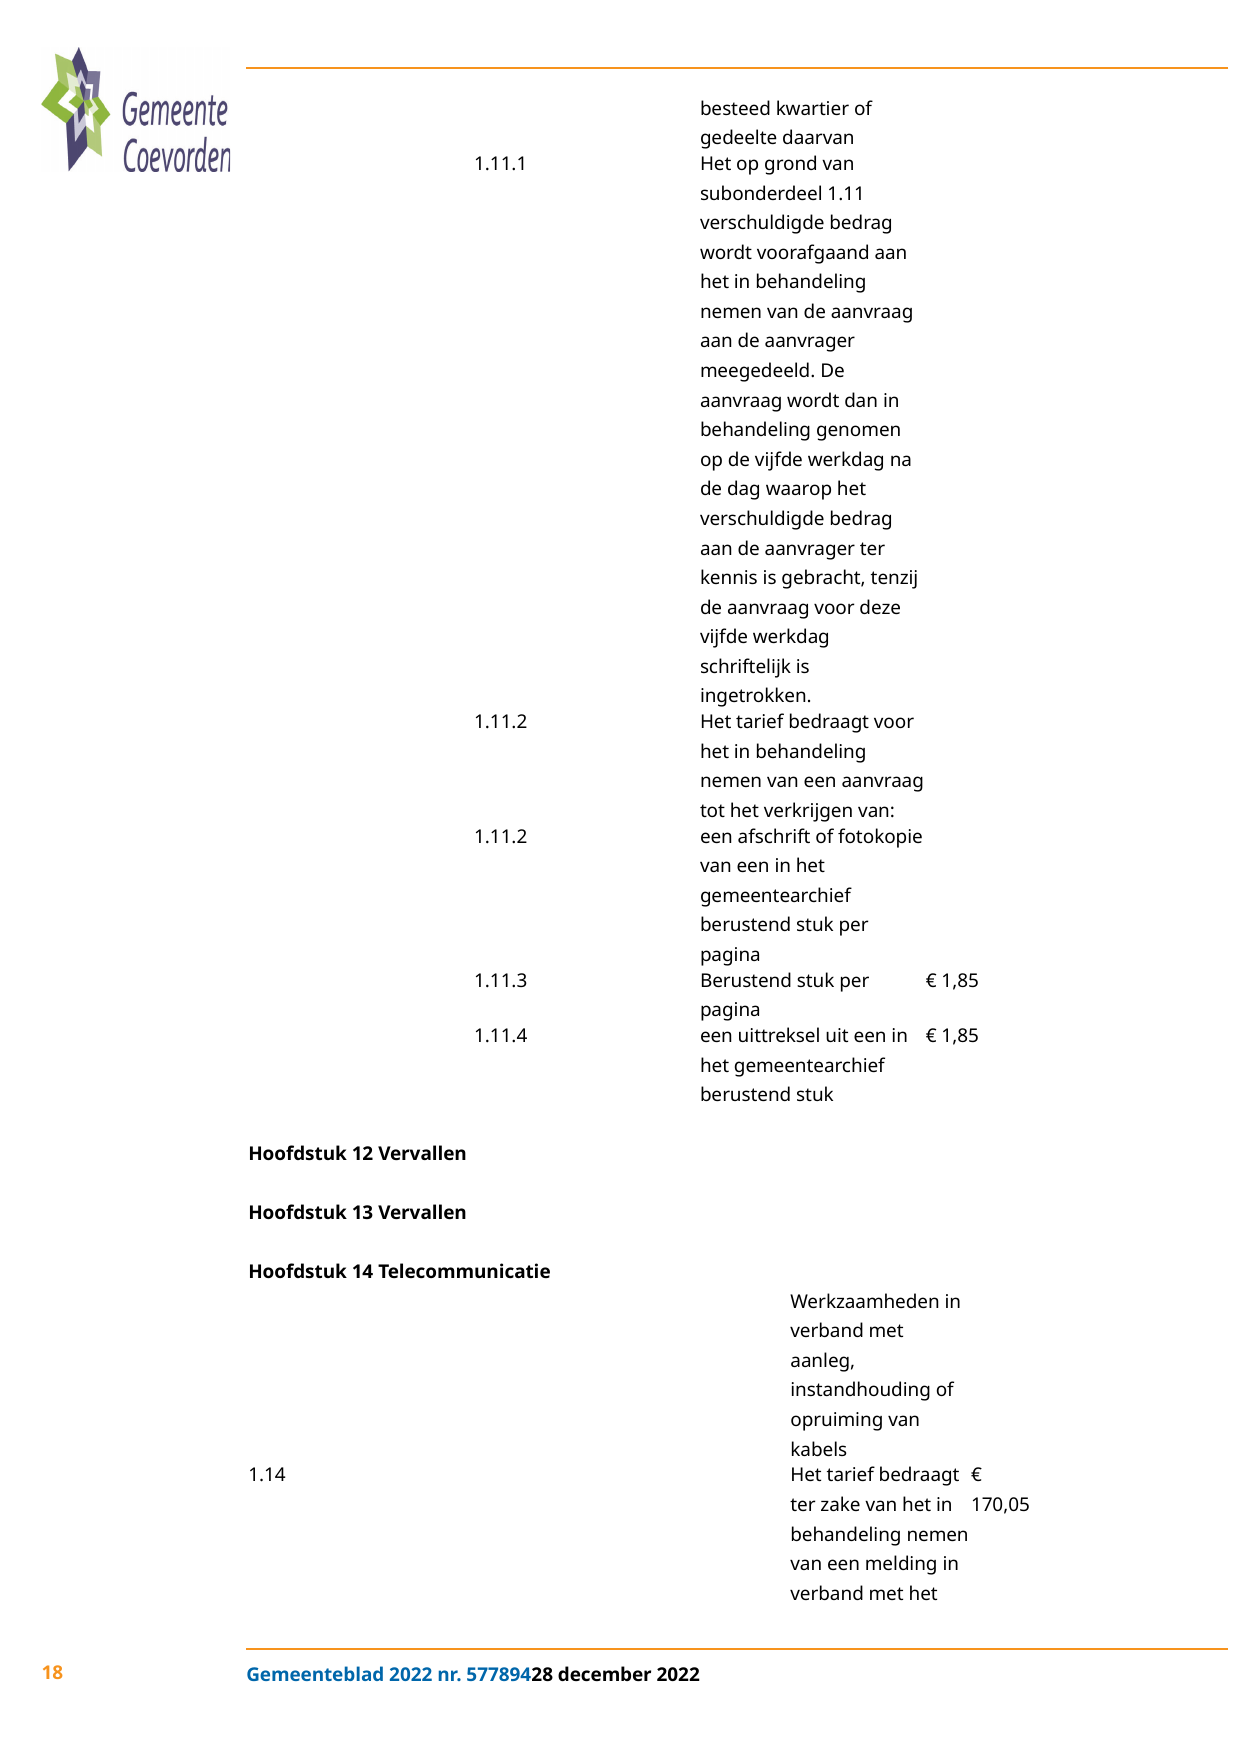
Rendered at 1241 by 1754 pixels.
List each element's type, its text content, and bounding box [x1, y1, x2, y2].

table_cell [609, 1462, 790, 1606]
table_cell 1.11.3 [474, 967, 700, 1022]
table_cell [926, 708, 1152, 823]
table_header Werkzaamheden in verband met aanleg, instandhouding of opruiming van kabels [790, 1288, 971, 1462]
table_header [474, 95, 700, 150]
table_cell 1.11.2 [474, 708, 700, 823]
table_cell [429, 1462, 609, 1606]
table_header [248, 95, 474, 150]
table_cell [926, 150, 1152, 708]
table_cell [248, 708, 474, 823]
table_header [926, 95, 1152, 150]
text Hoofdstuk 13 Vervallen [248, 1199, 1152, 1225]
table_header [248, 1288, 429, 1462]
picture [41, 47, 231, 172]
table_cell [248, 150, 474, 708]
table_cell € 170,05 [971, 1462, 1152, 1606]
table_header besteed kwartier of gedeelte daarvan [700, 95, 926, 150]
text Hoofdstuk 12 Vervallen [248, 1140, 1152, 1166]
text Hoofdstuk 14 Telecommunicatie [248, 1258, 1152, 1284]
table_cell Het tarief bedraagt ter zake van het in behandeling nemen van een melding in verband met het [790, 1462, 971, 1606]
table_cell een afschrift of fotokopie van een in het gemeentearchief berustend stuk per pagina [700, 823, 926, 967]
table_cell 1.11.1 [474, 150, 700, 708]
table_cell Het tarief bedraagt voor het in behandeling nemen van een aanvraag tot het verkrijgen van: [700, 708, 926, 823]
table_header [971, 1288, 1152, 1462]
table_cell [248, 967, 474, 1022]
table_cell Het op grond van subonderdeel 1.11 verschuldigde bedrag wordt voorafgaand aan het in behandeling nemen van de aanvraag aan de aanvrager meegedeeld. De aanvraag wordt dan in behandeling genomen op de vijfde werkdag na de dag waarop het verschuldigde bedrag aan de aanvrager ter kennis is gebracht, tenzij de aanvraag voor deze vijfde werkdag schriftelijk is ingetrokken. [700, 150, 926, 708]
table_cell [248, 1022, 474, 1107]
table_header [429, 1288, 609, 1462]
table_cell 1.14 [248, 1462, 429, 1606]
table_header [609, 1288, 790, 1462]
table_cell 1.11.4 [474, 1022, 700, 1107]
table_cell [248, 823, 474, 967]
table_cell [926, 823, 1152, 967]
table_cell een uittreksel uit een in het gemeentearchief berustend stuk [700, 1022, 926, 1107]
table_cell 1.11.2 [474, 823, 700, 967]
table_cell € 1,85 [926, 1022, 1152, 1107]
table_cell Berustend stuk per pagina [700, 967, 926, 1022]
table_cell € 1,85 [926, 967, 1152, 1022]
